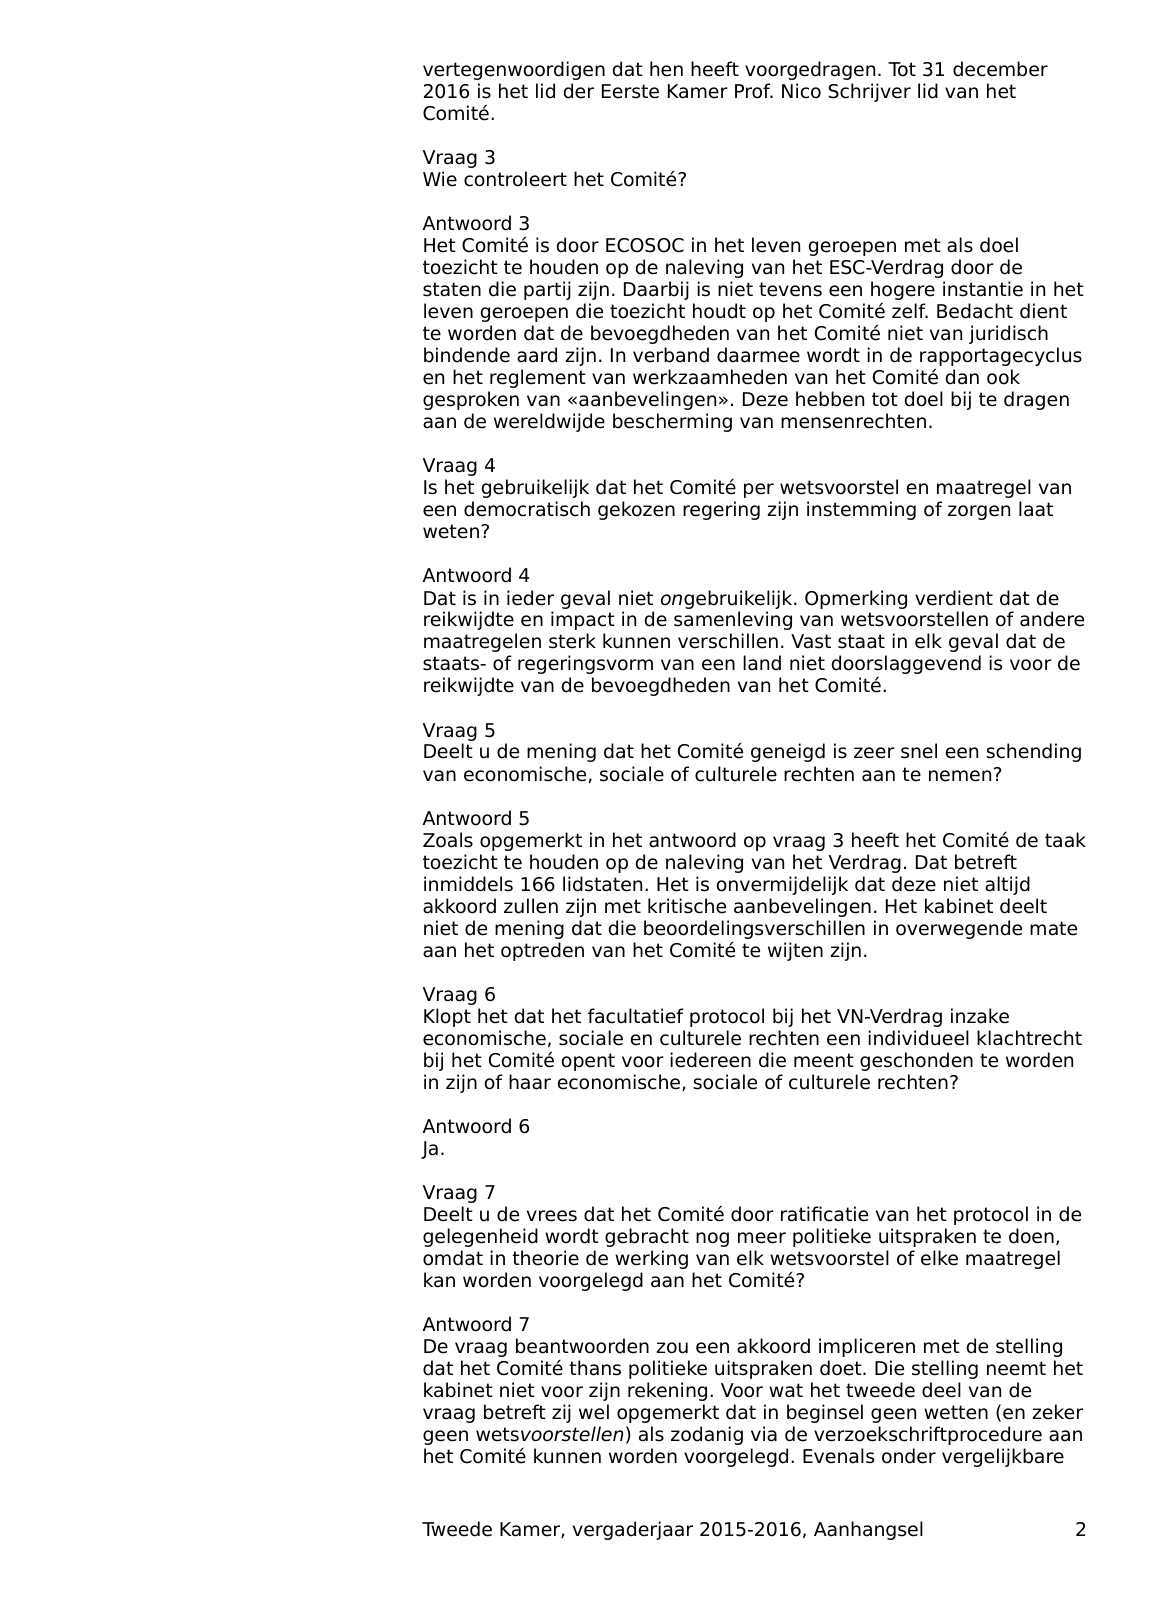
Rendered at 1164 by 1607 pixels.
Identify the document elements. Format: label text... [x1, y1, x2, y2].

text Het Comité is door ECOSOC in het leven geroepen met als doel toezicht te houden op de naleving van het ESC-Verdrag door de staten die partij zijn. Daarbij is niet tevens een hogere instantie in het leven geroepen die toezicht houdt op het Comité zelf. Bedacht dient te worden dat de bevoegdheden van het Comité niet van juridisch bindende aard zijn. In verband daarmee wordt in de rapportagecyclus en het reglement van werkzaamheden van het Comité dan ook gesproken van «aanbevelingen». Deze hebben tot doel bij te dragen aan de wereldwijde bescherming van mensenrechten. [422, 235, 1087, 433]
text Vraag 4 [422, 455, 1087, 477]
text Antwoord 4 [422, 565, 1087, 587]
text Vraag 6 [422, 984, 1087, 1006]
text Antwoord 6 [422, 1116, 1087, 1138]
text Antwoord 7 [422, 1314, 1087, 1336]
text Vraag 5 [422, 719, 1087, 741]
text vertegenwoordigen dat hen heeft voorgedragen. Tot 31 december 2016 is het lid der Eerste Kamer Prof. Nico Schrijver lid van het Comité. [422, 59, 1087, 125]
text Ja. [422, 1138, 1087, 1160]
text Deelt u de mening dat het Comité geneigd is zeer snel een schending van economische, sociale of culturele rechten aan te nemen? [422, 741, 1087, 785]
text Zoals opgemerkt in het antwoord op vraag 3 heeft het Comité de taak toezicht te houden op de naleving van het Verdrag. Dat betreft inmiddels 166 lidstaten. Het is onvermijdelijk dat deze niet altijd akkoord zullen zijn met kritische aanbevelingen. Het kabinet deelt niet de mening dat die beoordelingsverschillen in overwegende mate aan het optreden van het Comité te wijten zijn. [422, 829, 1087, 961]
text Klopt het dat het facultatief protocol bij het VN-Verdrag inzake economische, sociale en culturele rechten een individueel klachtrecht bij het Comité opent voor iedereen die meent geschonden te worden in zijn of haar economische, sociale of culturele rechten? [422, 1006, 1087, 1093]
text Wie controleert het Comité? [422, 169, 1087, 191]
text Deelt u de vrees dat het Comité door ratificatie van het protocol in de gelegenheid wordt gebracht nog meer politieke uitspraken te doen, omdat in theorie de werking van elk wetsvoorstel of elke maatregel kan worden voorgelegd aan het Comité? [422, 1204, 1087, 1292]
text Dat is in ieder geval niet ongebruikelijk. Opmerking verdient dat de reikwijdte en impact in de samenleving van wetsvoorstellen of andere maatregelen sterk kunnen verschillen. Vast staat in elk geval dat de staats- of regeringsvorm van een land niet doorslaggevend is voor de reikwijdte van de bevoegdheden van het Comité. [422, 587, 1087, 697]
text Vraag 7 [422, 1182, 1087, 1204]
text De vraag beantwoorden zou een akkoord impliceren met de stelling dat het Comité thans politieke uitspraken doet. Die stelling neemt het kabinet niet voor zijn rekening. Voor wat het tweede deel van de vraag betreft zij wel opgemerkt dat in beginsel geen wetten (en zeker geen wetsvoorstellen) als zodanig via de verzoekschriftprocedure aan het Comité kunnen worden voorgelegd. Evenals onder vergelijkbare [422, 1336, 1087, 1468]
text Antwoord 3 [422, 213, 1087, 235]
text Antwoord 5 [422, 808, 1087, 829]
text Vraag 3 [422, 147, 1087, 169]
text Is het gebruikelijk dat het Comité per wetsvoorstel en maatregel van een democratisch gekozen regering zijn instemming of zorgen laat weten? [422, 477, 1087, 543]
